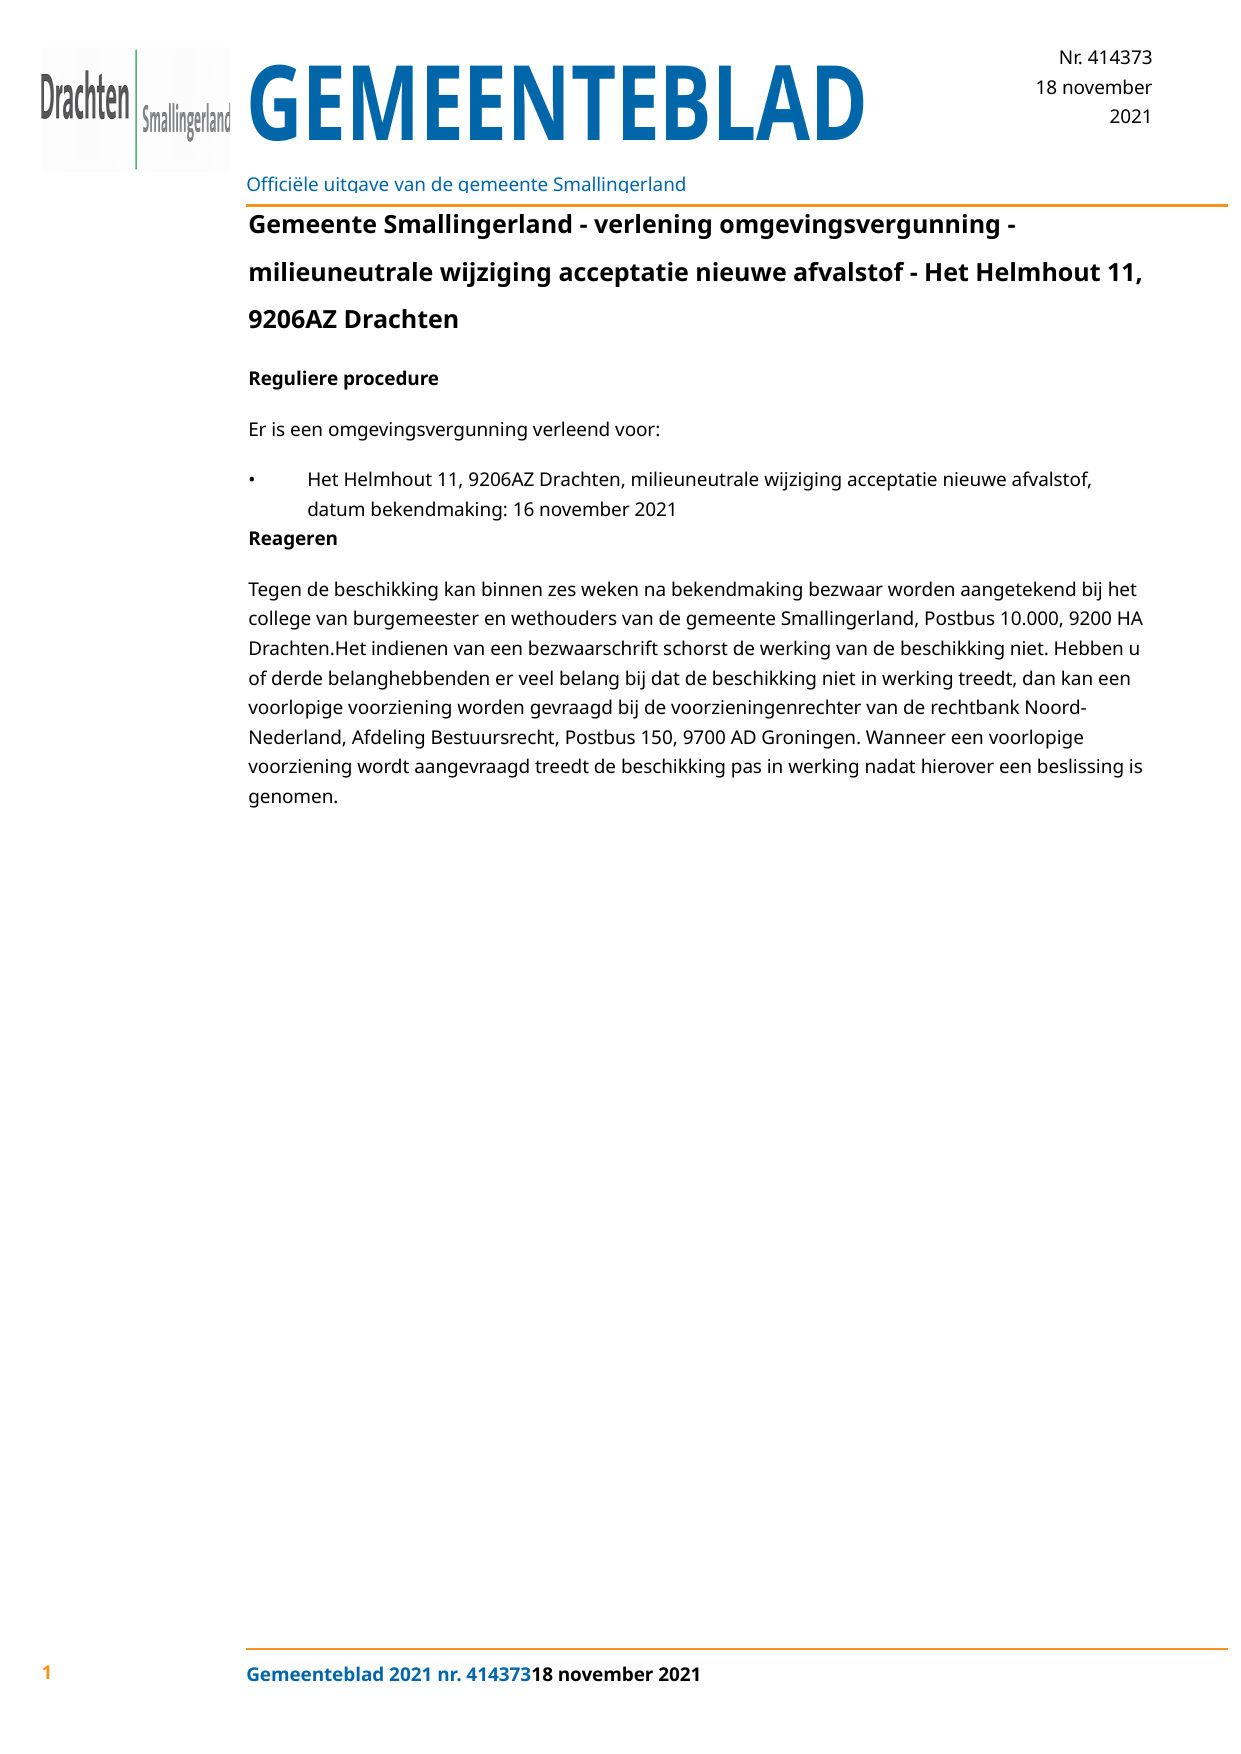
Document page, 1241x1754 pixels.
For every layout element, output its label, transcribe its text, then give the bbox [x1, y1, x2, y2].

text Reguliere procedure [248, 366, 1152, 391]
text Reageren [248, 526, 1152, 551]
text Er is een omgevingsvergunning verleend voor: [248, 416, 1152, 442]
picture [41, 47, 231, 172]
text Gemeente Smallingerland - verlening omgevingsvergunning - milieuneutrale wijziging acceptatie nieuwe afvalstof - Het Helmhout 11, 9206AZ Drachten [248, 207, 1152, 336]
list Het Helmhout 11, 9206AZ Drachten, milieuneutrale wijziging acceptatie nieuwe afvalstof, datum bekendmaking: 16 november 2021 [248, 466, 1152, 522]
text Tegen de beschikking kan binnen zes weken na bekendmaking bezwaar worden aangetekend bij het college van burgemeester en wethouders van de gemeente Smallingerland, Postbus 10.000, 9200 HA Drachten.Het indienen van een bezwaarschrift schorst de werking van de beschikking niet. Hebben u of derde belanghebbenden er veel belang bij dat de beschikking niet in werking treedt, dan kan een voorlopige voorziening worden gevraagd bij de voorzieningenrechter van de rechtbank Noord-Nederland, Afdeling Bestuursrecht, Postbus 150, 9700 AD Groningen. Wanneer een voorlopige voorziening wordt aangevraagd treedt de beschikking pas in werking nadat hierover een beslissing is genomen. [248, 576, 1152, 809]
